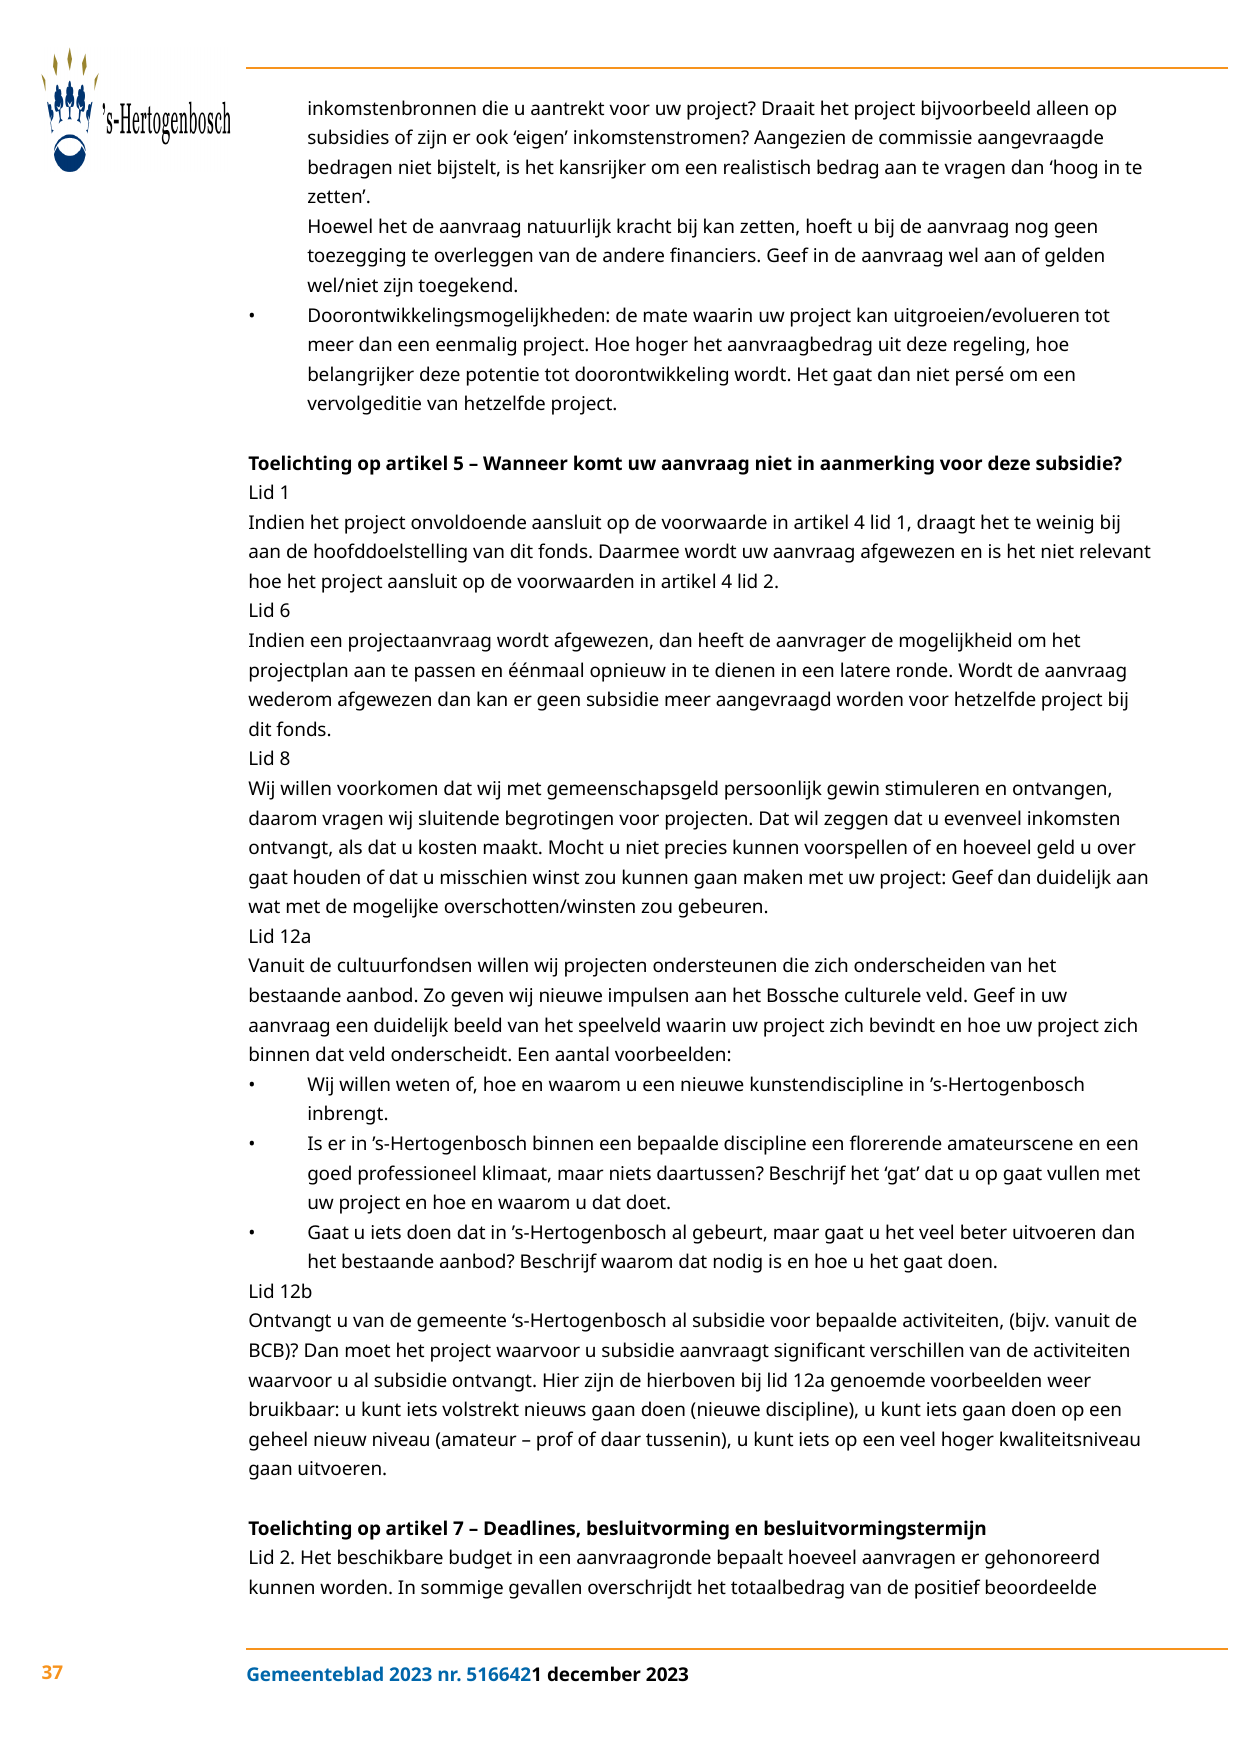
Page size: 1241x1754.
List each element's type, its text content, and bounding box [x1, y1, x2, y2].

picture [41, 47, 231, 172]
text Lid 1 [248, 479, 1152, 505]
list inkomstenbronnen die u aantrekt voor uw project? Draait het project bijvoorbeeld alleen op subsidies of zijn er ook ‘eigen’ inkomstenstromen? Aangezien de commissie aangevraagde bedragen niet bijstelt, is het kansrijker om een realistisch bedrag aan te vragen dan ‘hoog in te zetten’. [248, 95, 1152, 209]
text Wij willen voorkomen dat wij met gemeenschapsgeld persoonlijk gewin stimuleren en ontvangen, daarom vragen wij sluitende begrotingen voor projecten. Dat wil zeggen dat u evenveel inkomsten ontvangt, als dat u kosten maakt. Mocht u niet precies kunnen voorspellen of en hoeveel geld u over gaat houden of dat u misschien winst zou kunnen gaan maken met uw project: Geef dan duidelijk aan wat met de mogelijke overschotten/winsten zou gebeuren. [248, 775, 1152, 919]
list Doorontwikkelingsmogelijkheden: de mate waarin uw project kan uitgroeien/evolueren tot meer dan een eenmalig project. Hoe hoger het aanvraagbedrag uit deze regeling, hoe belangrijker deze potentie tot doorontwikkeling wordt. Het gaat dan niet persé om een vervolgeditie van hetzelfde project. [248, 302, 1152, 416]
text Vanuit de cultuurfondsen willen wij projecten ondersteunen die zich onderscheiden van het bestaande aanbod. Zo geven wij nieuwe impulsen aan het Bossche culturele veld. Geef in uw aanvraag een duidelijk beeld van het speelveld waarin uw project zich bevindt en hoe uw project zich binnen dat veld onderscheidt. Een aantal voorbeelden: [248, 953, 1152, 1067]
text Lid 12a [248, 923, 1152, 949]
text Ontvangt u van de gemeente ‘s-Hertogenbosch al subsidie voor bepaalde activiteiten, (bijv. vanuit de BCB)? Dan moet het project waarvoor u subsidie aanvraagt significant verschillen van de activiteiten waarvoor u al subsidie ontvangt. Hier zijn de hierboven bij lid 12a genoemde voorbeelden weer bruikbaar: u kunt iets volstrekt nieuws gaan doen (nieuwe discipline), u kunt iets gaan doen op een geheel nieuw niveau (amateur – prof of daar tussenin), u kunt iets op een veel hoger kwaliteitsniveau gaan uitvoeren. [248, 1308, 1152, 1481]
text Lid 12b [248, 1278, 1152, 1304]
text Indien een projectaanvraag wordt afgewezen, dan heeft de aanvrager de mogelijkheid om het projectplan aan te passen en éénmaal opnieuw in te dienen in een latere ronde. Wordt de aanvraag wederom afgewezen dan kan er geen subsidie meer aangevraagd worden voor hetzelfde project bij dit fonds. [248, 627, 1152, 742]
text Toelichting op artikel 7 – Deadlines, besluitvorming en besluitvormingstermijn [248, 1515, 1152, 1541]
text Lid 8 [248, 746, 1152, 771]
list Wij willen weten of, hoe en waarom u een nieuwe kunstendiscipline in ’s-Hertogenbosch inbrengt. [248, 1071, 1152, 1126]
text Indien het project onvoldoende aansluit op de voorwaarde in artikel 4 lid 1, draagt het te weinig bij aan de hoofddoelstelling van dit fonds. Daarmee wordt uw aanvraag afgewezen en is het niet relevant hoe het project aansluit op de voorwaarden in artikel 4 lid 2. [248, 509, 1152, 594]
text Lid 6 [248, 598, 1152, 623]
list Hoewel het de aanvraag natuurlijk kracht bij kan zetten, hoeft u bij de aanvraag nog geen toezegging te overleggen van de andere financiers. Geef in de aanvraag wel aan of gelden wel/niet zijn toegekend. [248, 213, 1152, 298]
text Toelichting op artikel 5 – Wanneer komt uw aanvraag niet in aanmerking voor deze subsidie? [248, 450, 1152, 476]
text Lid 2. Het beschikbare budget in een aanvraagronde bepaalt hoeveel aanvragen er gehonoreerd kunnen worden. In sommige gevallen overschrijdt het totaalbedrag van de positief beoordeelde [248, 1544, 1152, 1600]
list Is er in ’s-Hertogenbosch binnen een bepaalde discipline een florerende amateurscene en een goed professioneel klimaat, maar niets daartussen? Beschrijf het ‘gat’ dat u op gaat vullen met uw project en hoe en waarom u dat doet. [248, 1130, 1152, 1215]
list Gaat u iets doen dat in ’s-Hertogenbosch al gebeurt, maar gaat u het veel beter uitvoeren dan het bestaande aanbod? Beschrijf waarom dat nodig is en hoe u het gaat doen. [248, 1219, 1152, 1274]
